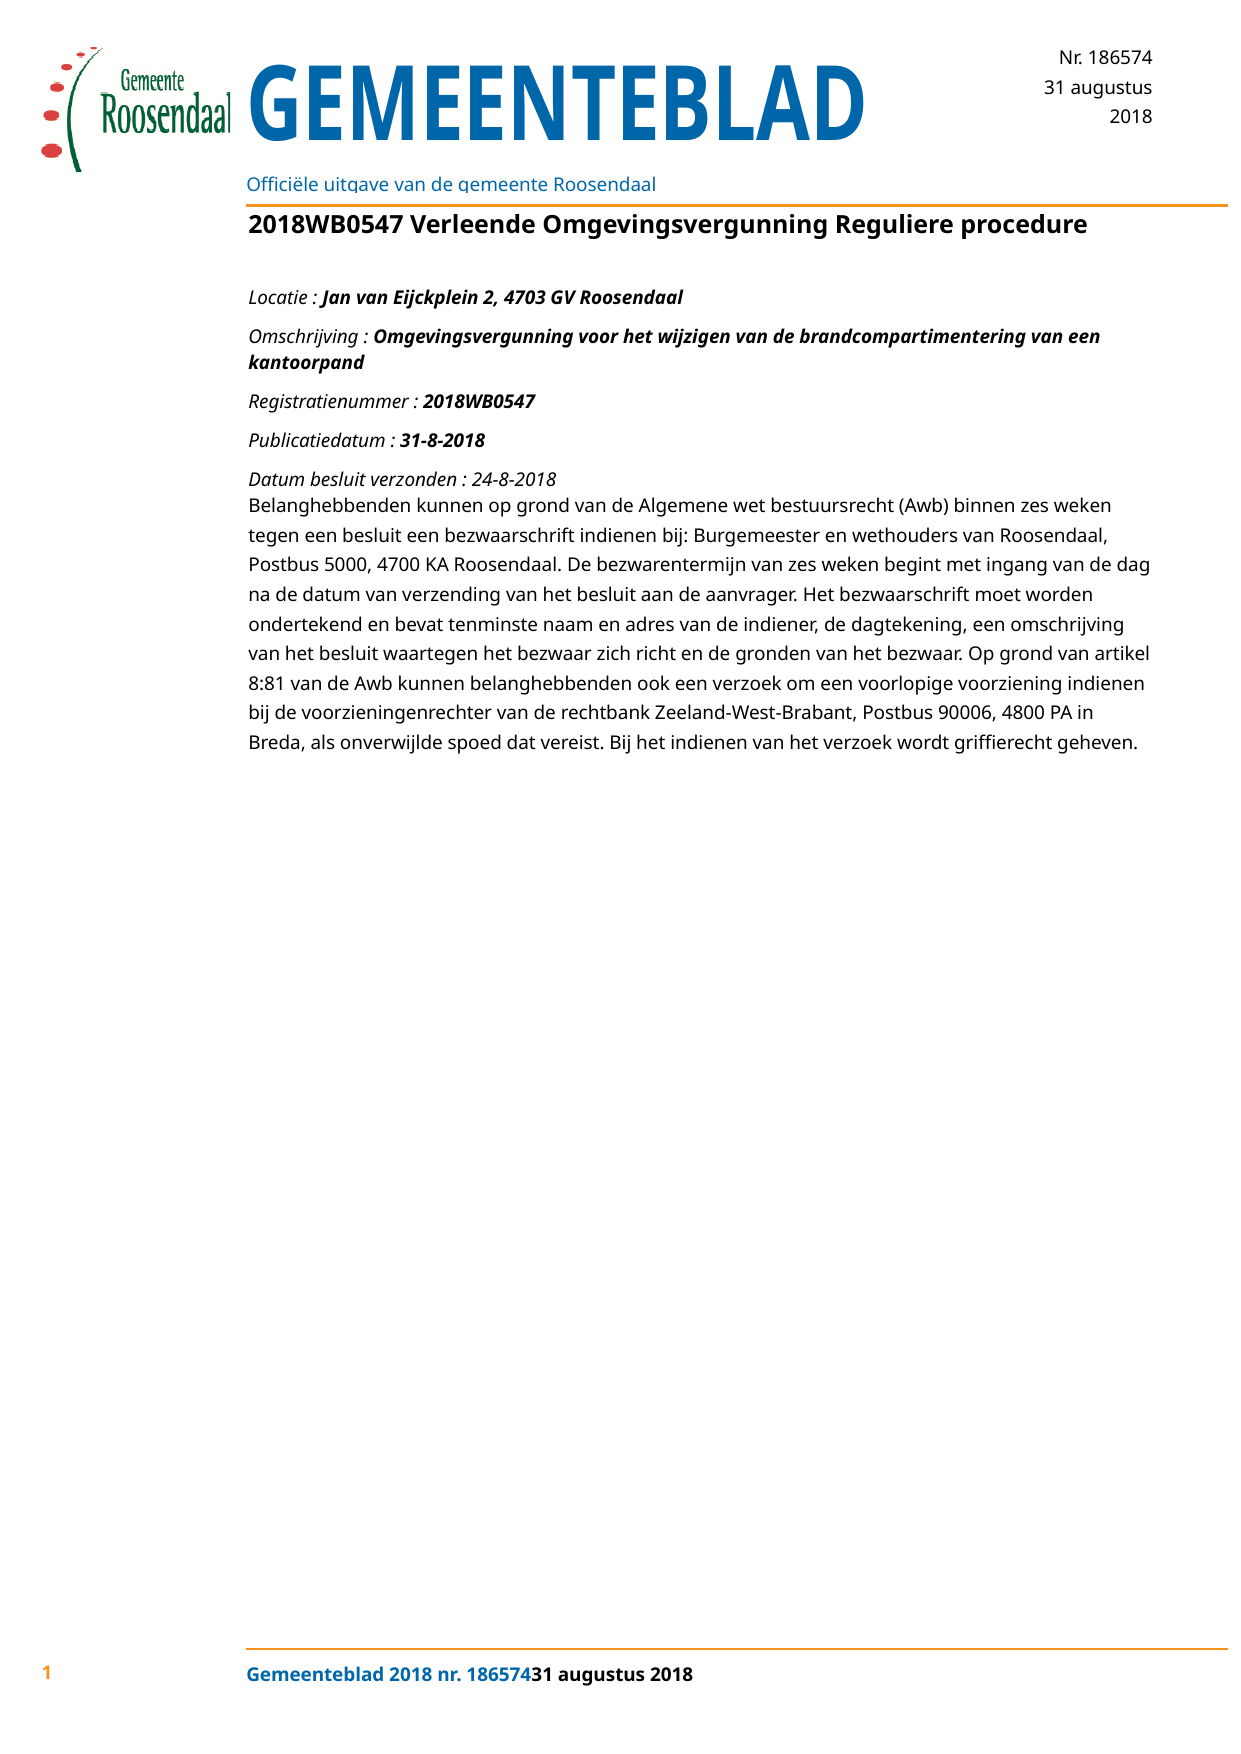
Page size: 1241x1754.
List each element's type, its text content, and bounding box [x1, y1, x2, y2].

text 2018WB0547 Verleende Omgevingsvergunning Reguliere procedure [248, 207, 1152, 241]
text Locatie : Jan van Eijckplein 2, 4703 GV Roosendaal [248, 284, 1152, 309]
text Publicatiedatum : 31-8-2018 [248, 427, 1152, 453]
picture [41, 47, 231, 172]
text Registratienummer : 2018WB0547 [248, 388, 1152, 414]
text Datum besluit verzonden : 24-8-2018 [248, 467, 1152, 492]
text Belanghebbenden kunnen op grond van de Algemene wet bestuursrecht (Awb) binnen zes weken tegen een besluit een bezwaarschrift indienen bij: Burgemeester en wethouders van Roosendaal, Postbus 5000, 4700 KA Roosendaal. De bezwarentermijn van zes weken begint met ingang van de dag na de datum van verzending van het besluit aan de aanvrager. Het bezwaarschrift moet worden ondertekend en bevat tenminste naam en adres van de indiener, de dagtekening, een omschrijving van het besluit waartegen het bezwaar zich richt en de gronden van het bezwaar. Op grond van artikel 8:81 van de Awb kunnen belanghebbenden ook een verzoek om een voorlopige voorziening indienen bij de voorzieningenrechter van de rechtbank Zeeland-West-Brabant, Postbus 90006, 4800 PA in Breda, als onverwijlde spoed dat vereist. Bij het indienen van het verzoek wordt griffierecht geheven. [248, 492, 1152, 755]
text Omschrijving : Omgevingsvergunning voor het wijzigen van de brandcompartimentering van een kantoorpand [248, 323, 1152, 374]
